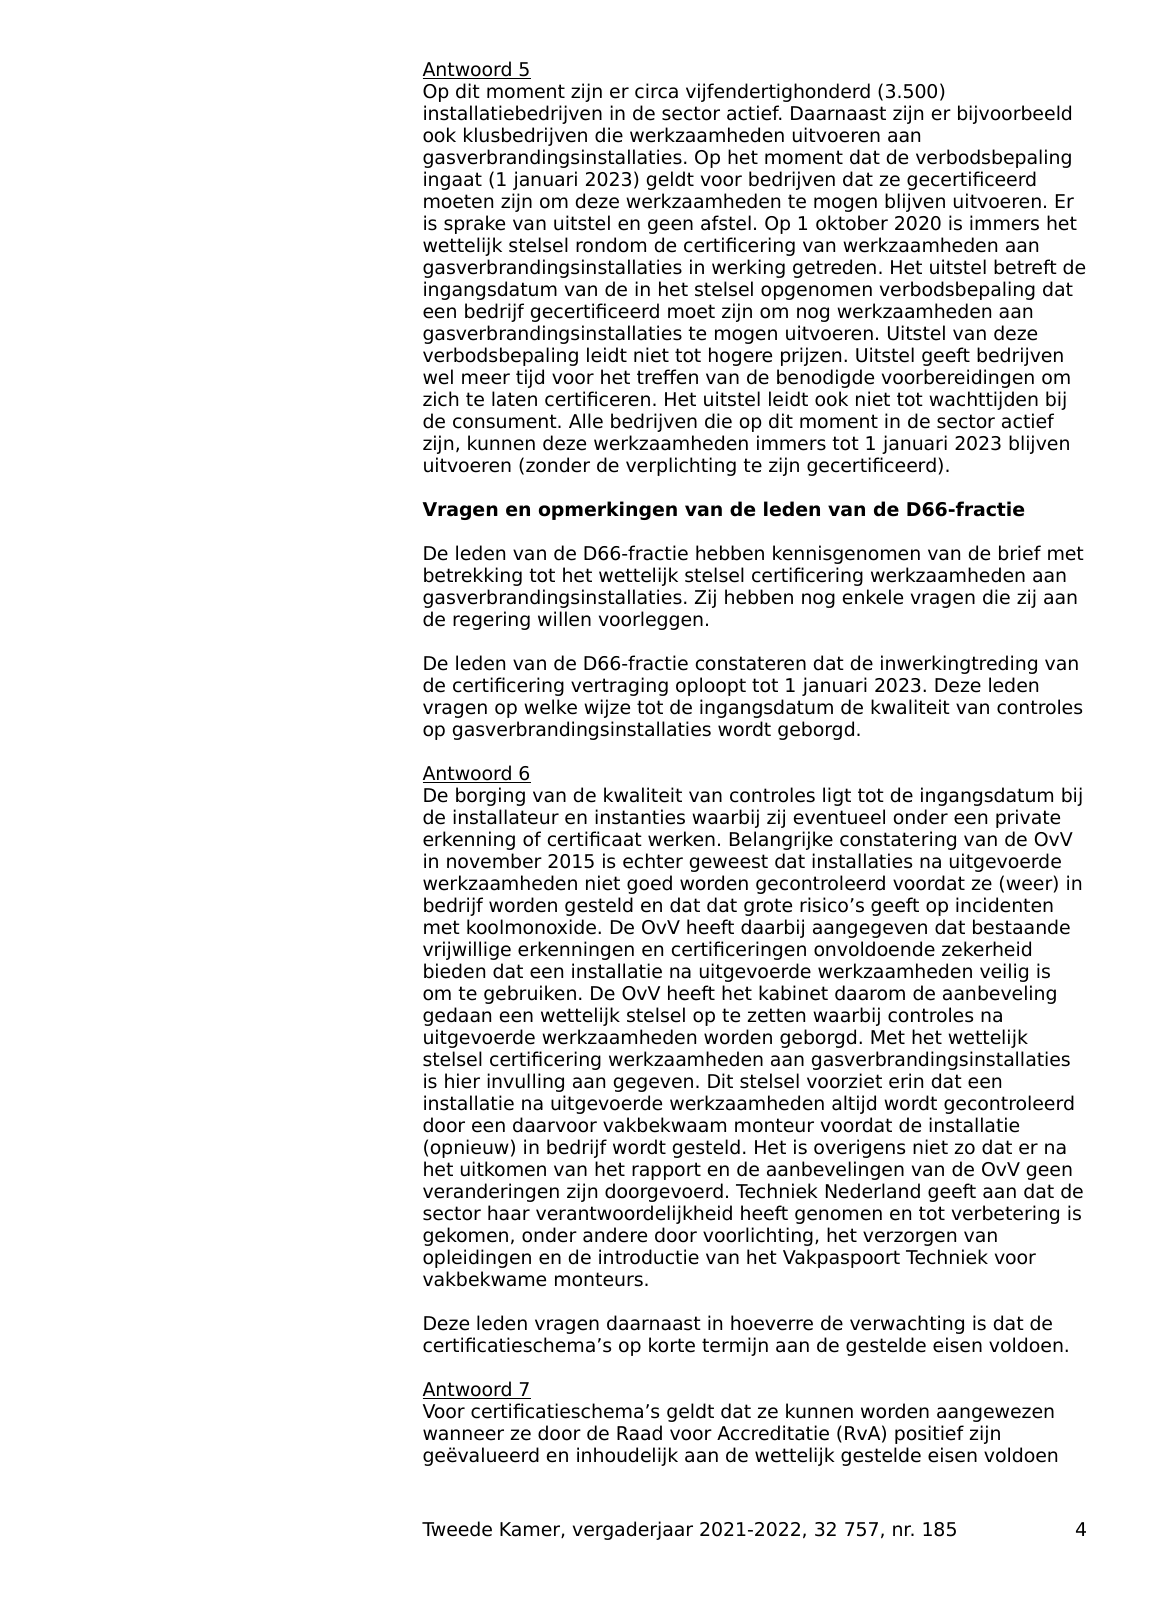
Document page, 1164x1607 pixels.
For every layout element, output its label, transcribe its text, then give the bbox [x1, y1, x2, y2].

text Antwoord 7 [422, 1379, 1087, 1401]
text Op dit moment zijn er circa vijfendertighonderd (3.500) installatiebedrijven in de sector actief. Daarnaast zijn er bijvoorbeeld ook klusbedrijven die werkzaamheden uitvoeren aan gasverbrandingsinstallaties. Op het moment dat de verbodsbepaling ingaat (1 januari 2023) geldt voor bedrijven dat ze gecertificeerd moeten zijn om deze werkzaamheden te mogen blijven uitvoeren. Er is sprake van uitstel en geen afstel. Op 1 oktober 2020 is immers het wettelijk stelsel rondom de certificering van werkzaamheden aan gasverbrandingsinstallaties in werking getreden. Het uitstel betreft de ingangsdatum van de in het stelsel opgenomen verbodsbepaling dat een bedrijf gecertificeerd moet zijn om nog werkzaamheden aan gasverbrandingsinstallaties te mogen uitvoeren. Uitstel van deze verbodsbepaling leidt niet tot hogere prijzen. Uitstel geeft bedrijven wel meer tijd voor het treffen van de benodigde voorbereidingen om zich te laten certificeren. Het uitstel leidt ook niet tot wachttijden bij de consument. Alle bedrijven die op dit moment in de sector actief zijn, kunnen deze werkzaamheden immers tot 1 januari 2023 blijven uitvoeren (zonder de verplichting te zijn gecertificeerd). [422, 81, 1087, 477]
text De leden van de D66-fractie constateren dat de inwerkingtreding van de certificering vertraging oploopt tot 1 januari 2023. Deze leden vragen op welke wijze tot de ingangsdatum de kwaliteit van controles op gasverbrandingsinstallaties wordt geborgd. [422, 653, 1087, 741]
text De borging van de kwaliteit van controles ligt tot de ingangsdatum bij de installateur en instanties waarbij zij eventueel onder een private erkenning of certificaat werken. Belangrijke constatering van de OvV in november 2015 is echter geweest dat installaties na uitgevoerde werkzaamheden niet goed worden gecontroleerd voordat ze (weer) in bedrijf worden gesteld en dat dat grote risico’s geeft op incidenten met koolmonoxide. De OvV heeft daarbij aangegeven dat bestaande vrijwillige erkenningen en certificeringen onvoldoende zekerheid bieden dat een installatie na uitgevoerde werkzaamheden veilig is om te gebruiken. De OvV heeft het kabinet daarom de aanbeveling gedaan een wettelijk stelsel op te zetten waarbij controles na uitgevoerde werkzaamheden worden geborgd. Met het wettelijk stelsel certificering werkzaamheden aan gasverbrandingsinstallaties is hier invulling aan gegeven. Dit stelsel voorziet erin dat een installatie na uitgevoerde werkzaamheden altijd wordt gecontroleerd door een daarvoor vakbekwaam monteur voordat de installatie (opnieuw) in bedrijf wordt gesteld. Het is overigens niet zo dat er na het uitkomen van het rapport en de aanbevelingen van de OvV geen veranderingen zijn doorgevoerd. Techniek Nederland geeft aan dat de sector haar verantwoordelijkheid heeft genomen en tot verbetering is gekomen, onder andere door voorlichting, het verzorgen van opleidingen en de introductie van het Vakpaspoort Techniek voor vakbekwame monteurs. [422, 785, 1087, 1291]
text De leden van de D66-fractie hebben kennisgenomen van de brief met betrekking tot het wettelijk stelsel certificering werkzaamheden aan gasverbrandingsinstallaties. Zij hebben nog enkele vragen die zij aan de regering willen voorleggen. [422, 543, 1087, 631]
text Antwoord 5 [422, 59, 1087, 81]
text Antwoord 6 [422, 763, 1087, 785]
text Voor certificatieschema’s geldt dat ze kunnen worden aangewezen wanneer ze door de Raad voor Accreditatie (RvA) positief zijn geëvalueerd en inhoudelijk aan de wettelijk gestelde eisen voldoen [422, 1401, 1087, 1467]
text Deze leden vragen daarnaast in hoeverre de verwachting is dat de certificatieschema’s op korte termijn aan de gestelde eisen voldoen. [422, 1313, 1087, 1357]
subtitle Vragen en opmerkingen van de leden van de D66-fractie [422, 499, 1087, 521]
